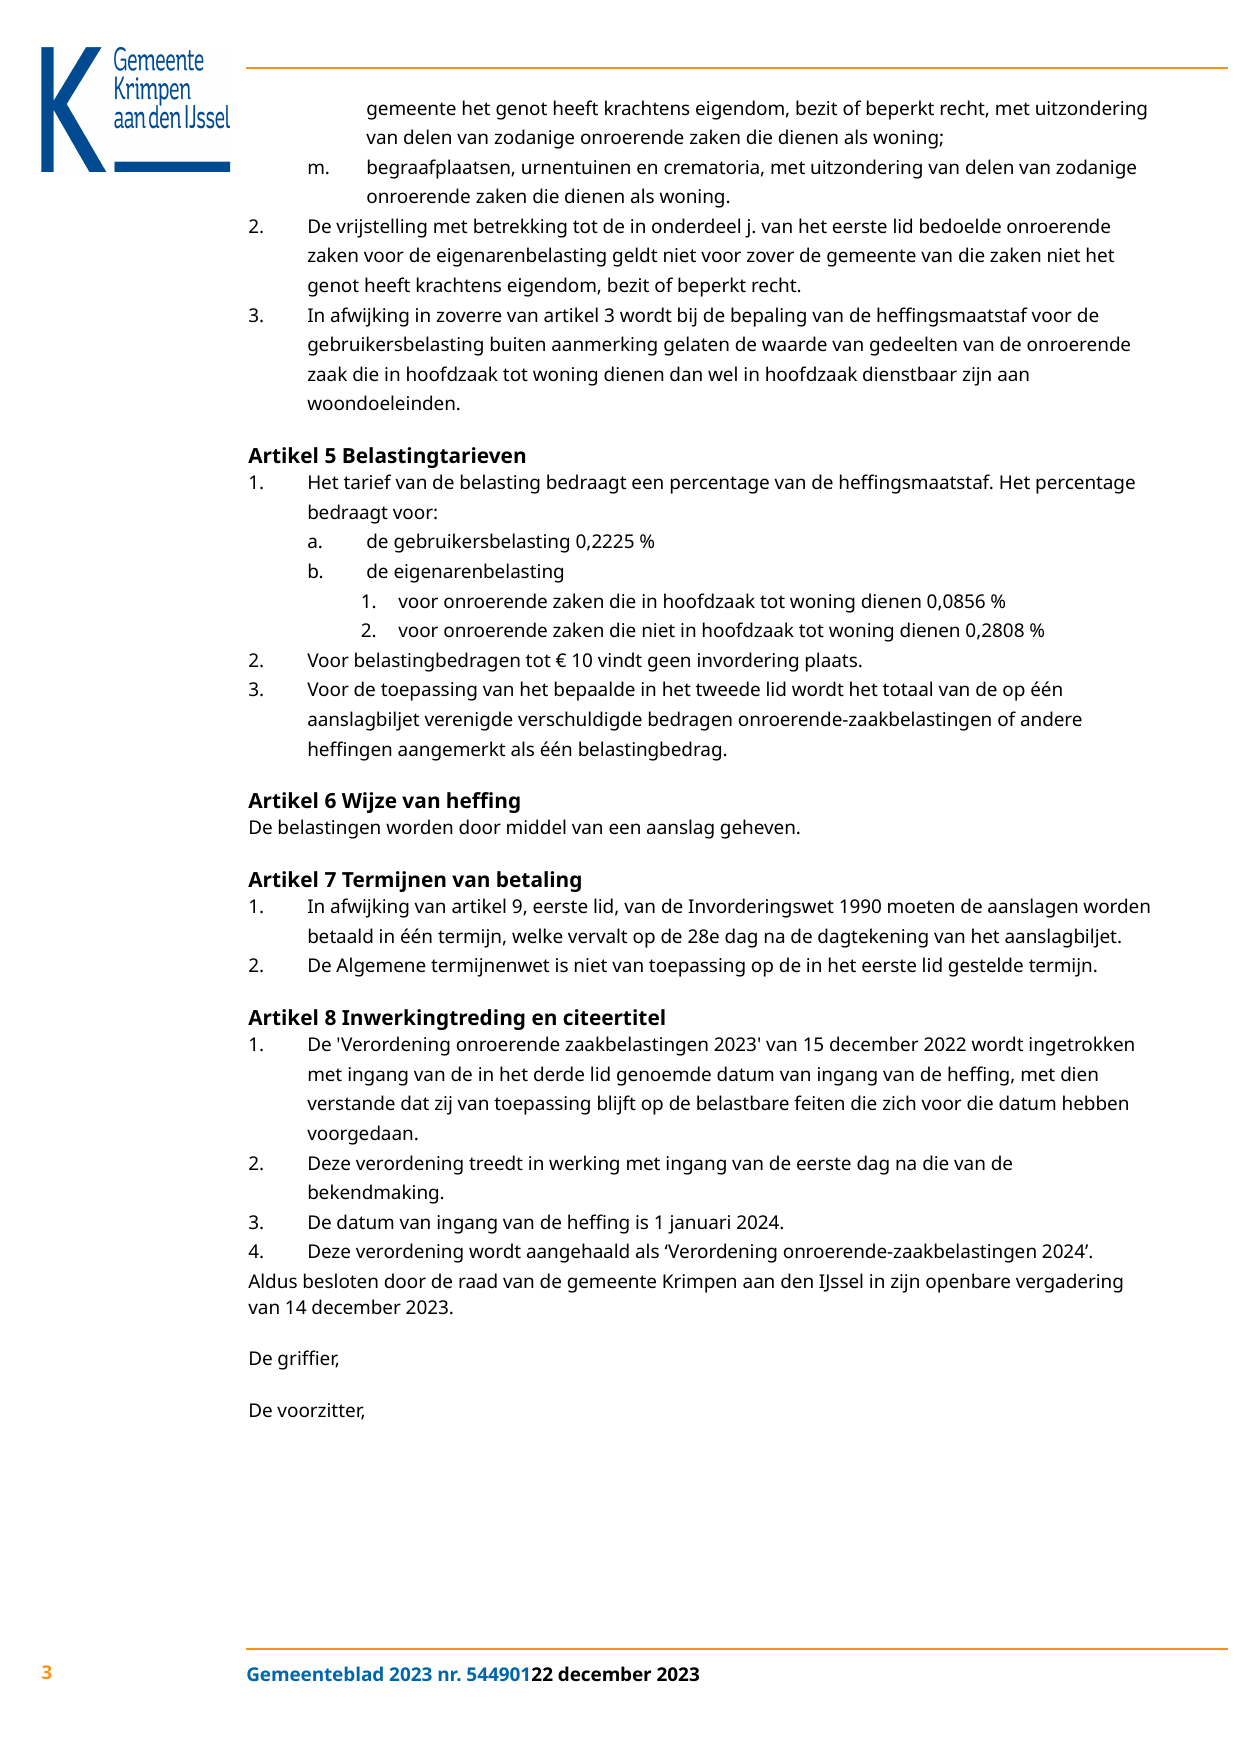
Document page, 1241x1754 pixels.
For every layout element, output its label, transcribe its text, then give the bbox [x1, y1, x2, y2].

list In afwijking van artikel 9, eerste lid, van de Invorderingswet 1990 moeten de aanslagen worden betaald in één termijn, welke vervalt op de 28e dag na de dagtekening van het aanslagbiljet. [248, 893, 1152, 949]
list Voor belastingbedragen tot € 10 vindt geen invordering plaats. [248, 647, 1152, 673]
text Artikel 8 Inwerkingtreding en citeertitel [248, 1003, 1152, 1031]
text De voorzitter, [248, 1397, 1152, 1422]
list Deze verordening wordt aangehaald als ‘Verordening onroerende-zaakbelastingen 2024’. [248, 1238, 1152, 1264]
text Artikel 5 Belastingtarieven [248, 441, 1152, 469]
text Artikel 7 Termijnen van betaling [248, 865, 1152, 893]
list Het tarief van de belasting bedraagt een percentage van de heffingsmaatstaf. Het percentage bedraagt voor: [248, 469, 1152, 525]
list In afwijking in zoverre van artikel 3 wordt bij de bepaling van de heffingsmaatstaf voor de gebruikersbelasting buiten aanmerking gelaten de waarde van gedeelten van de onroerende zaak die in hoofdzaak tot woning dienen dan wel in hoofdzaak dienstbaar zijn aan woondoeleinden. [248, 302, 1152, 416]
list Voor de toepassing van het bepaalde in het tweede lid wordt het totaal van de op één aanslagbiljet verenigde verschuldigde bedragen onroerende-zaakbelastingen of andere heffingen aangemerkt als één belastingbedrag. [248, 677, 1152, 761]
text De belastingen worden door middel van een aanslag geheven. [248, 814, 1152, 840]
text De griffier, [248, 1345, 1152, 1371]
list De Algemene termijnenwet is niet van toepassing op de in het eerste lid gestelde termijn. [248, 953, 1152, 978]
list De datum van ingang van de heffing is 1 januari 2024. [248, 1209, 1152, 1235]
list de eigenarenbelasting [307, 558, 1152, 584]
list voor onroerende zaken die in hoofdzaak tot woning dienen 0,0856 % [361, 588, 1152, 613]
list voor onroerende zaken die niet in hoofdzaak tot woning dienen 0,2808 % [361, 617, 1152, 643]
list De vrijstelling met betrekking tot de in onderdeel j. van het eerste lid bedoelde onroerende zaken voor de eigenarenbelasting geldt niet voor zover de gemeente van die zaken niet het genot heeft krachtens eigendom, bezit of beperkt recht. [248, 213, 1152, 298]
list de gebruikersbelasting 0,2225 % [307, 529, 1152, 554]
list Deze verordening treedt in werking met ingang van de eerste dag na die van de bekendmaking. [248, 1150, 1152, 1205]
text Artikel 6 Wijze van heffing [248, 786, 1152, 814]
picture [41, 47, 231, 172]
list begraafplaatsen, urnentuinen en crematoria, met uitzondering van delen van zodanige onroerende zaken die dienen als woning. [307, 154, 1152, 209]
list De 'Verordening onroerende zaakbelastingen 2023' van 15 december 2022 wordt ingetrokken met ingang van de in het derde lid genoemde datum van ingang van de heffing, met dien verstande dat zij van toepassing blijft op de belastbare feiten die zich voor die datum hebben voorgedaan. [248, 1031, 1152, 1146]
text Aldus besloten door de raad van de gemeente Krimpen aan den IJssel in zijn openbare vergadering van 14 december 2023. [248, 1268, 1152, 1319]
list gemeente het genot heeft krachtens eigendom, bezit of beperkt recht, met uitzondering van delen van zodanige onroerende zaken die dienen als woning; [307, 95, 1152, 150]
